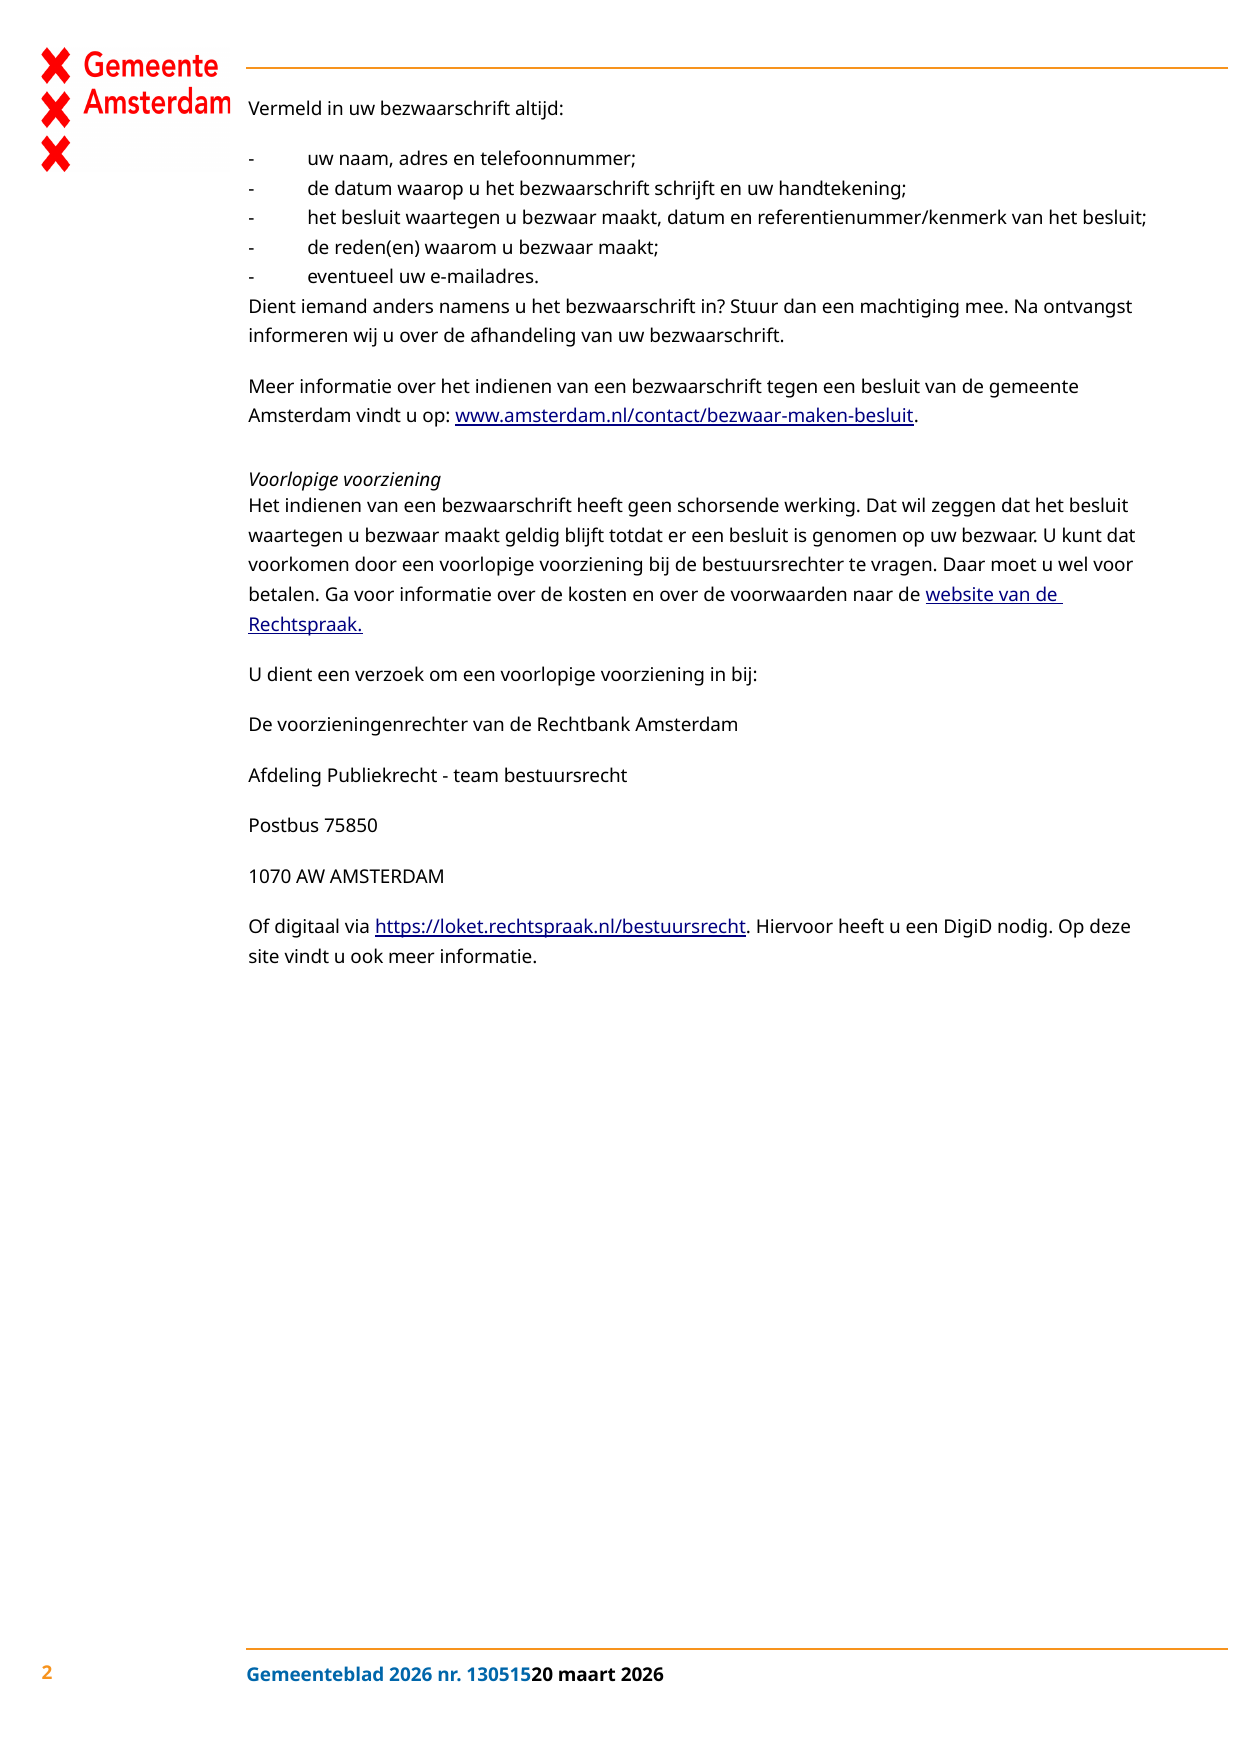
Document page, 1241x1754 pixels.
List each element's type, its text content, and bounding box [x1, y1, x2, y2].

list de datum waarop u het bezwaarschrift schrijft en uw handtekening; [248, 175, 1152, 201]
text Voorlopige voorziening [248, 467, 1152, 492]
text Vermeld in uw bezwaarschrift altijd: [248, 95, 1152, 121]
text Of digitaal via https://loket.rechtspraak.nl/bestuursrecht. Hiervoor heeft u een DigiD nodig. Op deze site vindt u ook meer informatie. [248, 913, 1152, 968]
text Het indienen van een bezwaarschrift heeft geen schorsende werking. Dat wil zeggen dat het besluit waartegen u bezwaar maakt geldig blijft totdat er een besluit is genomen op uw bezwaar. U kunt dat voorkomen door een voorlopige voorziening bij de bestuursrechter te vragen. Daar moet u wel voor betalen. Ga voor informatie over de kosten en over de voorwaarden naar de website van de Rechtspraak. [248, 492, 1152, 636]
text De voorzieningenrechter van de Rechtbank Amsterdam [248, 712, 1152, 737]
text Afdeling Publiekrecht - team bestuursrecht [248, 762, 1152, 788]
list eventueel uw e-mailadres. [248, 263, 1152, 289]
text Postbus 75850 [248, 812, 1152, 838]
text 1070 AW AMSTERDAM [248, 863, 1152, 888]
list de reden(en) waarom u bezwaar maakt; [248, 234, 1152, 260]
list het besluit waartegen u bezwaar maakt, datum en referentienummer/kenmerk van het besluit; [248, 204, 1152, 230]
list uw naam, adres en telefoonnummer; [248, 145, 1152, 171]
text U dient een verzoek om een voorlopige voorziening in bij: [248, 661, 1152, 687]
picture [41, 47, 231, 172]
text Dient iemand anders namens u het bezwaarschrift in? Stuur dan een machtiging mee. Na ontvangst informeren wij u over de afhandeling van uw bezwaarschrift. [248, 293, 1152, 348]
text Meer informatie over het indienen van een bezwaarschrift tegen een besluit van de gemeente Amsterdam vindt u op: www.amsterdam.nl/contact/bezwaar-maken-besluit. [248, 373, 1152, 428]
